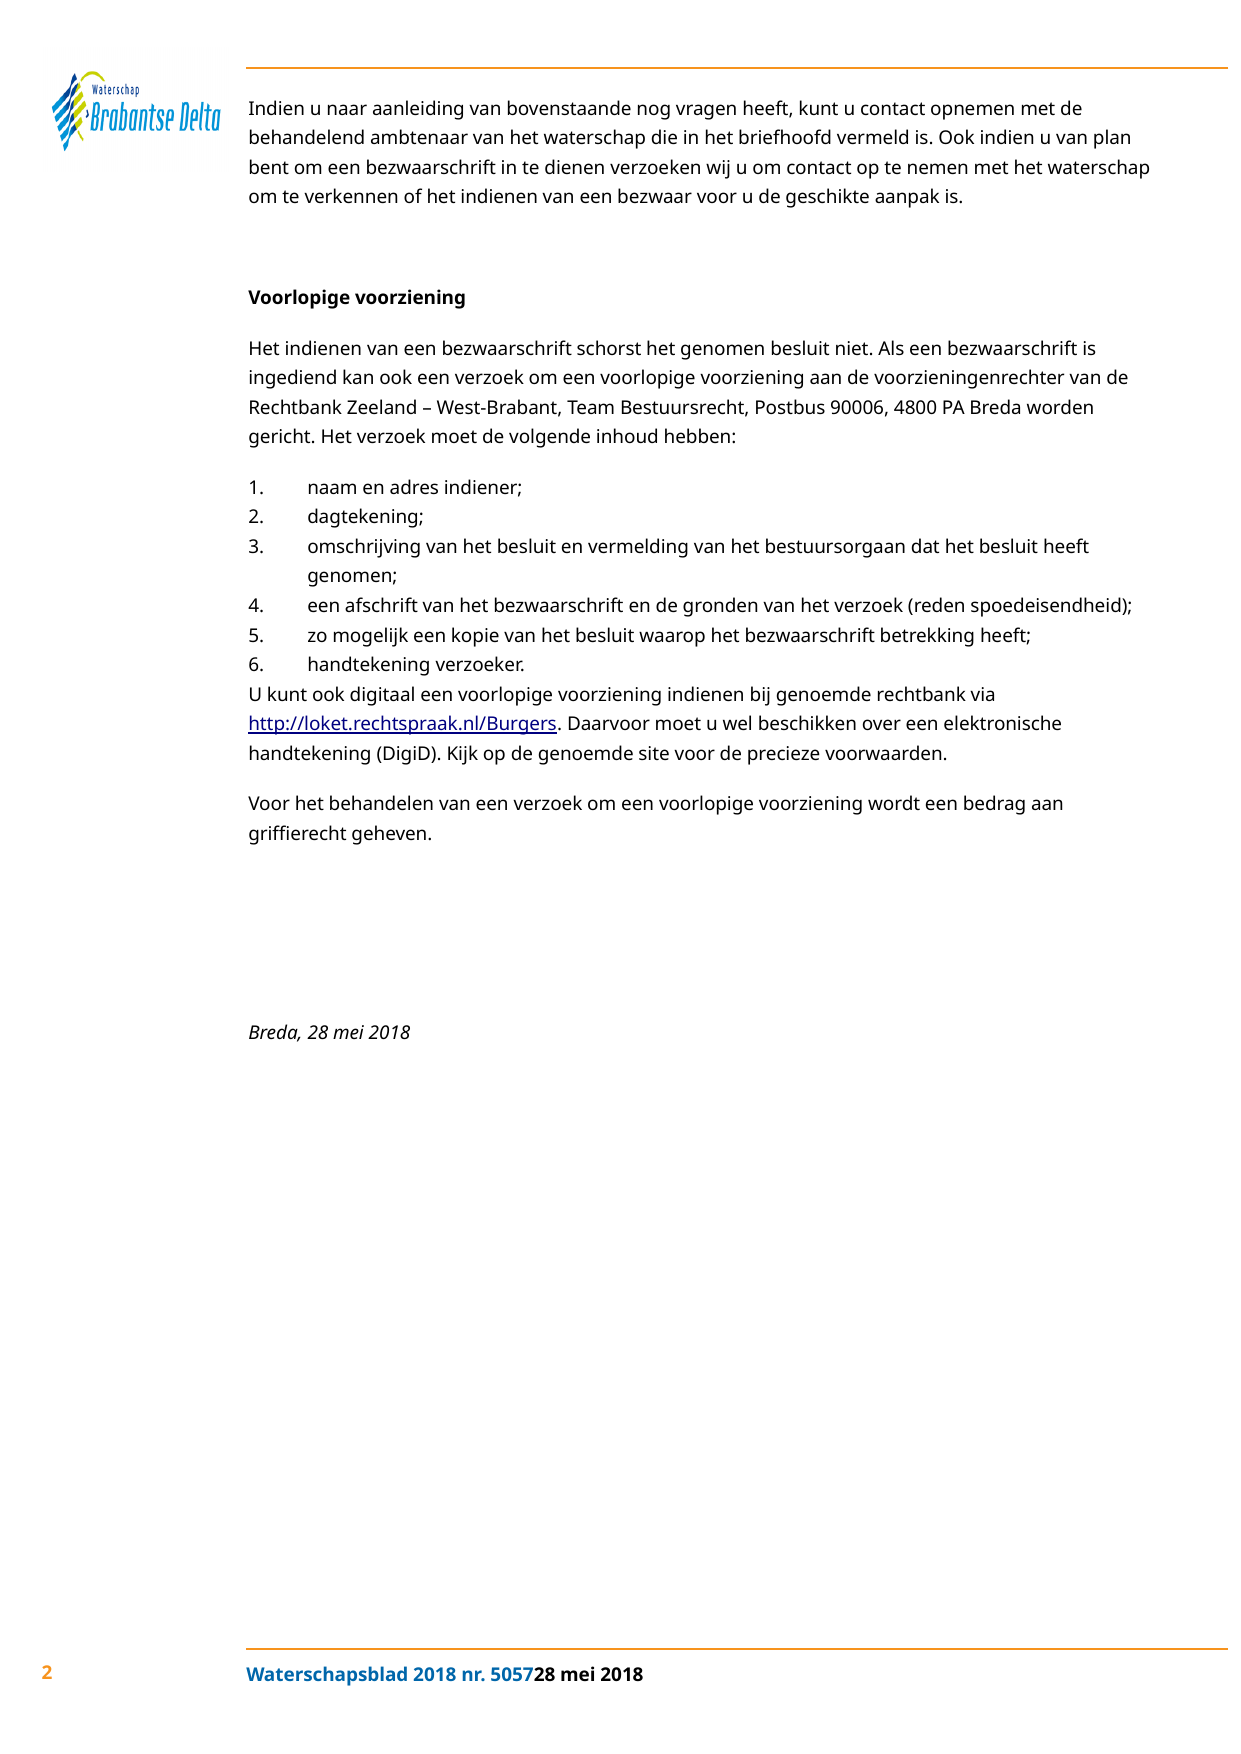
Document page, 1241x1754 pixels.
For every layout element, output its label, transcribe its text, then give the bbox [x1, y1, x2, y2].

text Voor het behandelen van een verzoek om een voorlopige voorziening wordt een bedrag aan griffierecht geheven. [248, 791, 1152, 846]
list handtekening verzoeker. [248, 651, 1152, 677]
list een afschrift van het bezwaarschrift en de gronden van het verzoek (reden spoedeisendheid); [248, 592, 1152, 618]
text U kunt ook digitaal een voorlopige voorziening indienen bij genoemde rechtbank via http://loket.rechtspraak.nl/Burgers. Daarvoor moet u wel beschikken over een elektronische handtekening (DigiD). Kijk op de genoemde site voor de precieze voorwaarden. [248, 681, 1152, 766]
text Indien u naar aanleiding van bovenstaande nog vragen heeft, kunt u contact opnemen met de behandelend ambtenaar van het waterschap die in het briefhoofd vermeld is. Ook indien u van plan bent om een bezwaarschrift in te dienen verzoeken wij u om contact op te nemen met het waterschap om te verkennen of het indienen van een bezwaar voor u de geschikte aanpak is. [248, 95, 1152, 209]
list naam en adres indiener; [248, 474, 1152, 500]
text Voorlopige voorziening [248, 284, 1152, 310]
list omschrijving van het besluit en vermelding van het bestuursorgaan dat het besluit heeft genomen; [248, 533, 1152, 588]
text Breda, 28 mei 2018 [248, 1019, 1152, 1045]
picture [41, 47, 231, 172]
list dagtekening; [248, 503, 1152, 529]
text Het indienen van een bezwaarschrift schorst het genomen besluit niet. Als een bezwaarschrift is ingediend kan ook een verzoek om een voorlopige voorziening aan de voorzieningenrechter van de Rechtbank Zeeland – West-Brabant, Team Bestuursrecht, Postbus 90006, 4800 PA Breda worden gericht. Het verzoek moet de volgende inhoud hebben: [248, 335, 1152, 449]
list zo mogelijk een kopie van het besluit waarop het bezwaarschrift betrekking heeft; [248, 622, 1152, 648]
